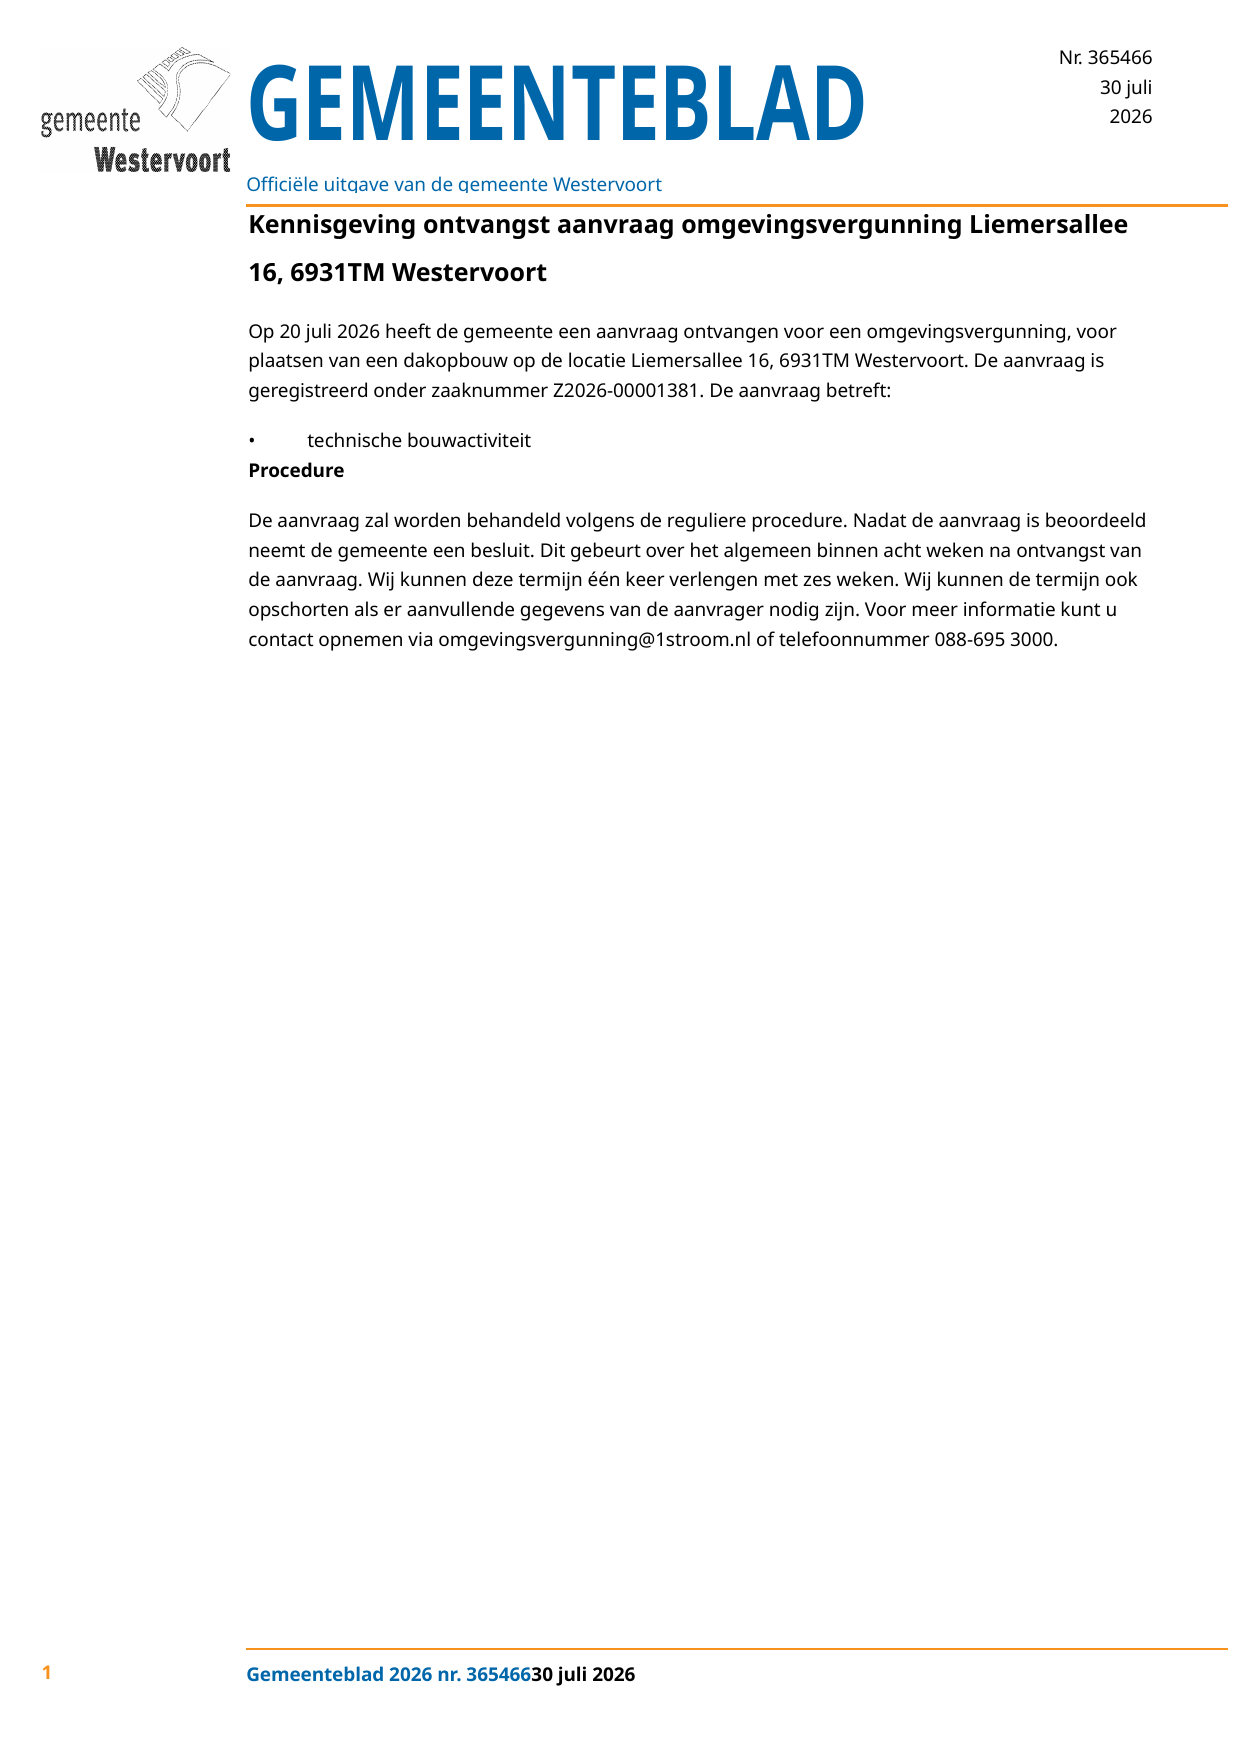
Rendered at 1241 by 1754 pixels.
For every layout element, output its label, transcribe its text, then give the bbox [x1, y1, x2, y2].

list technische bouwactiviteit [248, 427, 1152, 453]
picture [41, 47, 231, 172]
text Kennisgeving ontvangst aanvraag omgevingsvergunning Liemersallee 16, 6931TM Westervoort [248, 207, 1152, 288]
text De aanvraag zal worden behandeld volgens de reguliere procedure. Nadat de aanvraag is beoordeeld neemt de gemeente een besluit. Dit gebeurt over het algemeen binnen acht weken na ontvangst van de aanvraag. Wij kunnen deze termijn één keer verlengen met zes weken. Wij kunnen de termijn ook opschorten als er aanvullende gegevens van de aanvrager nodig zijn. Voor meer informatie kunt u contact opnemen via omgevingsvergunning@1stroom.nl of telefoonnummer 088-695 3000. [248, 507, 1152, 652]
text Procedure [248, 457, 1152, 483]
text Op 20 juli 2026 heeft de gemeente een aanvraag ontvangen voor een omgevingsvergunning, voor plaatsen van een dakopbouw op de locatie Liemersallee 16, 6931TM Westervoort. De aanvraag is geregistreerd onder zaaknummer Z2026-00001381. De aanvraag betreft: [248, 318, 1152, 403]
